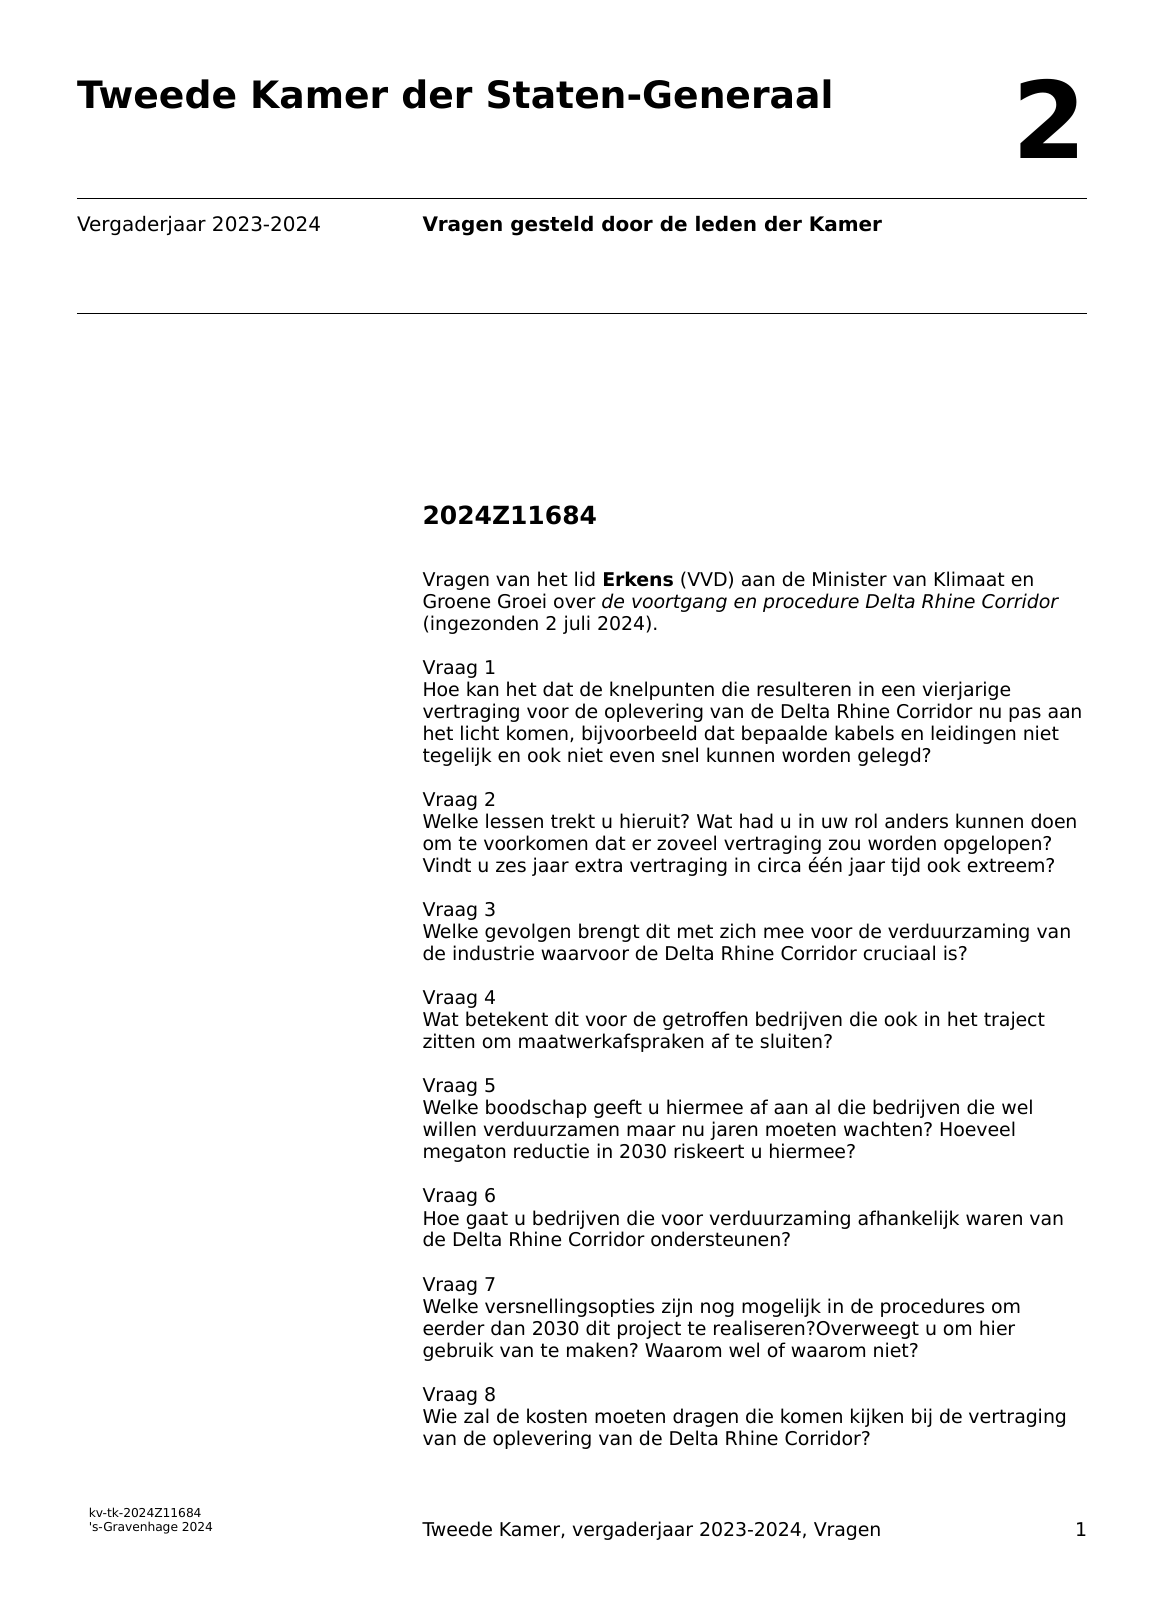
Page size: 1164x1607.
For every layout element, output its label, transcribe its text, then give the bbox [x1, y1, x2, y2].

text Wat betekent dit voor de getroffen bedrijven die ook in het traject zitten om maatwerkafspraken af te sluiten? [422, 1009, 1087, 1053]
table_cell Vergaderjaar 2023-2024 [77, 199, 422, 313]
text 2024Z11684 [422, 501, 1087, 531]
text Vragen van het lid Erkens (VVD) aan de Minister van Klimaat en Groene Groei over de voortgang en procedure Delta Rhine Corridor (ingezonden 2 juli 2024). [422, 569, 1087, 635]
text Vraag 8 [422, 1384, 1087, 1406]
table_header Tweede Kamer der Staten-Generaal [77, 59, 886, 198]
text Hoe gaat u bedrijven die voor verduurzaming afhankelijk waren van de Delta Rhine Corridor ondersteunen? [422, 1207, 1087, 1251]
text Welke gevolgen brengt dit met zich mee voor de verduurzaming van de industrie waarvoor de Delta Rhine Corridor cruciaal is? [422, 921, 1087, 965]
text Wie zal de kosten moeten dragen die komen kijken bij de vertraging van de oplevering van de Delta Rhine Corridor? [422, 1406, 1087, 1449]
text Vraag 2 [422, 789, 1087, 811]
text Vraag 4 [422, 987, 1087, 1009]
text Vraag 3 [422, 899, 1087, 921]
text Vraag 7 [422, 1273, 1087, 1296]
table_header 2 [886, 59, 1087, 198]
text Welke lessen trekt u hieruit? Wat had u in uw rol anders kunnen doen om te voorkomen dat er zoveel vertraging zou worden opgelopen? Vindt u zes jaar extra vertraging in circa één jaar tijd ook extreem? [422, 811, 1087, 877]
text Welke boodschap geeft u hiermee af aan al die bedrijven die wel willen verduurzamen maar nu jaren moeten wachten? Hoeveel megaton reductie in 2030 riskeert u hiermee? [422, 1097, 1087, 1163]
text Vraag 6 [422, 1185, 1087, 1207]
text 's-Gravenhage 2024 [88, 1520, 323, 1534]
text Welke versnellingsopties zijn nog mogelijk in de procedures om eerder dan 2030 dit project te realiseren?Overweegt u om hier gebruik van te maken? Waarom wel of waarom niet? [422, 1296, 1087, 1361]
text kv-tk-2024Z11684 [88, 1506, 323, 1520]
table_cell Vragen gesteld door de leden der Kamer [422, 199, 1087, 313]
text Hoe kan het dat de knelpunten die resulteren in een vierjarige vertraging voor de oplevering van de Delta Rhine Corridor nu pas aan het licht komen, bijvoorbeeld dat bepaalde kabels en leidingen niet tegelijk en ook niet even snel kunnen worden gelegd? [422, 679, 1087, 767]
text Vraag 1 [422, 657, 1087, 679]
text Vraag 5 [422, 1075, 1087, 1097]
